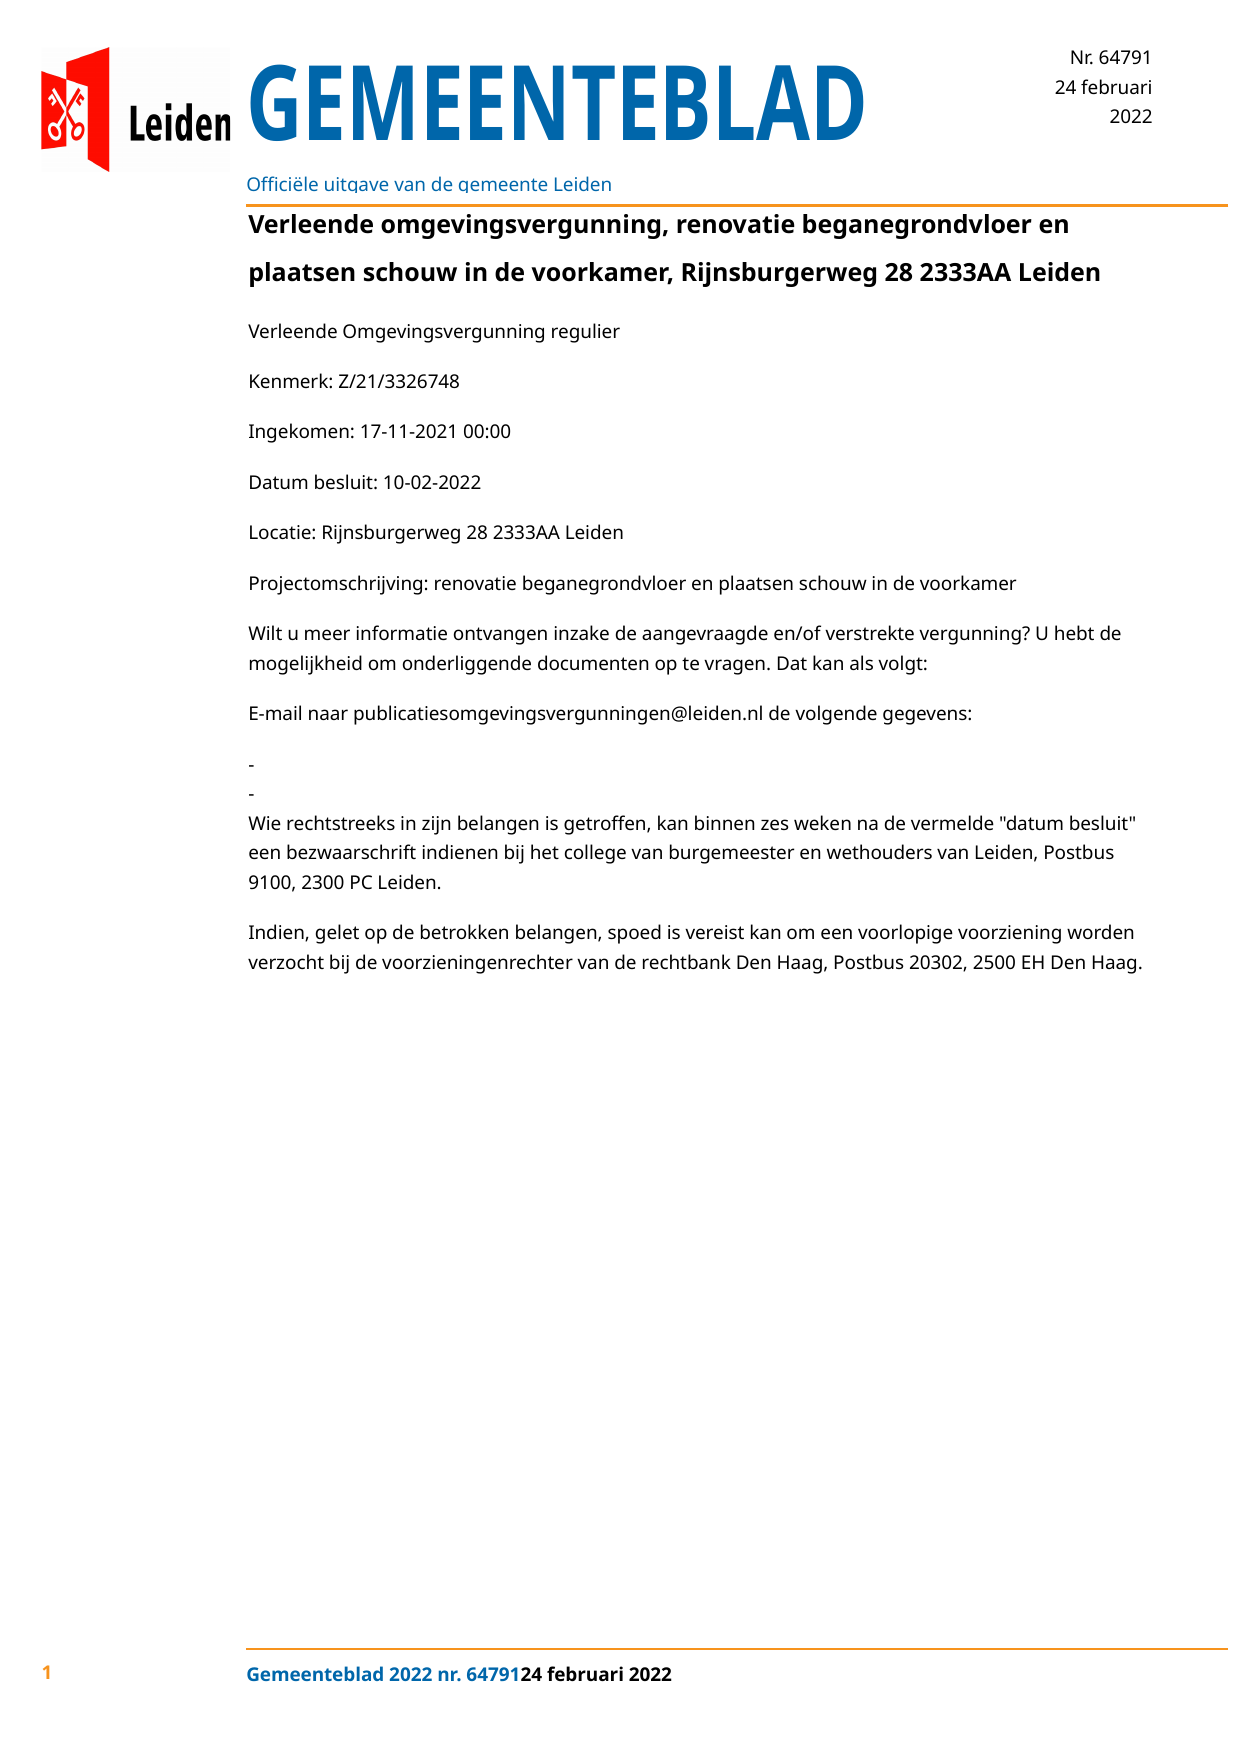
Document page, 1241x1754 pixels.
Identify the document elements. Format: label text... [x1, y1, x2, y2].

text Ingekomen: 17-11-2021 00:00 [248, 419, 1152, 444]
text Wie rechtstreeks in zijn belangen is getroffen, kan binnen zes weken na de vermelde "datum besluit" een bezwaarschrift indienen bij het college van burgemeester en wethouders van Leiden, Postbus 9100, 2300 PC Leiden. [248, 810, 1152, 895]
text Wilt u meer informatie ontvangen inzake de aangevraagde en/of verstrekte vergunning? U hebt de mogelijkheid om onderliggende documenten op te vragen. Dat kan als volgt: [248, 620, 1152, 676]
text Verleende omgevingsvergunning, renovatie beganegrondvloer en plaatsen schouw in de voorkamer, Rijnsburgerweg 28 2333AA Leiden [248, 207, 1152, 288]
text Verleende Omgevingsvergunning regulier [248, 318, 1152, 344]
text Projectomschrijving: renovatie beganegrondvloer en plaatsen schouw in de voorkamer [248, 570, 1152, 596]
text Indien, gelet op de betrokken belangen, spoed is vereist kan om een voorlopige voorziening worden verzocht bij de voorzieningenrechter van de rechtbank Den Haag, Postbus 20302, 2500 EH Den Haag. [248, 919, 1152, 975]
text Kenmerk: Z/21/3326748 [248, 368, 1152, 394]
text Datum besluit: 10-02-2022 [248, 469, 1152, 495]
text Locatie: Rijnsburgerweg 28 2333AA Leiden [248, 519, 1152, 545]
text E-mail naar publicatiesomgevingsvergunningen@leiden.nl de volgende gegevens: [248, 700, 1152, 726]
picture [41, 47, 231, 172]
